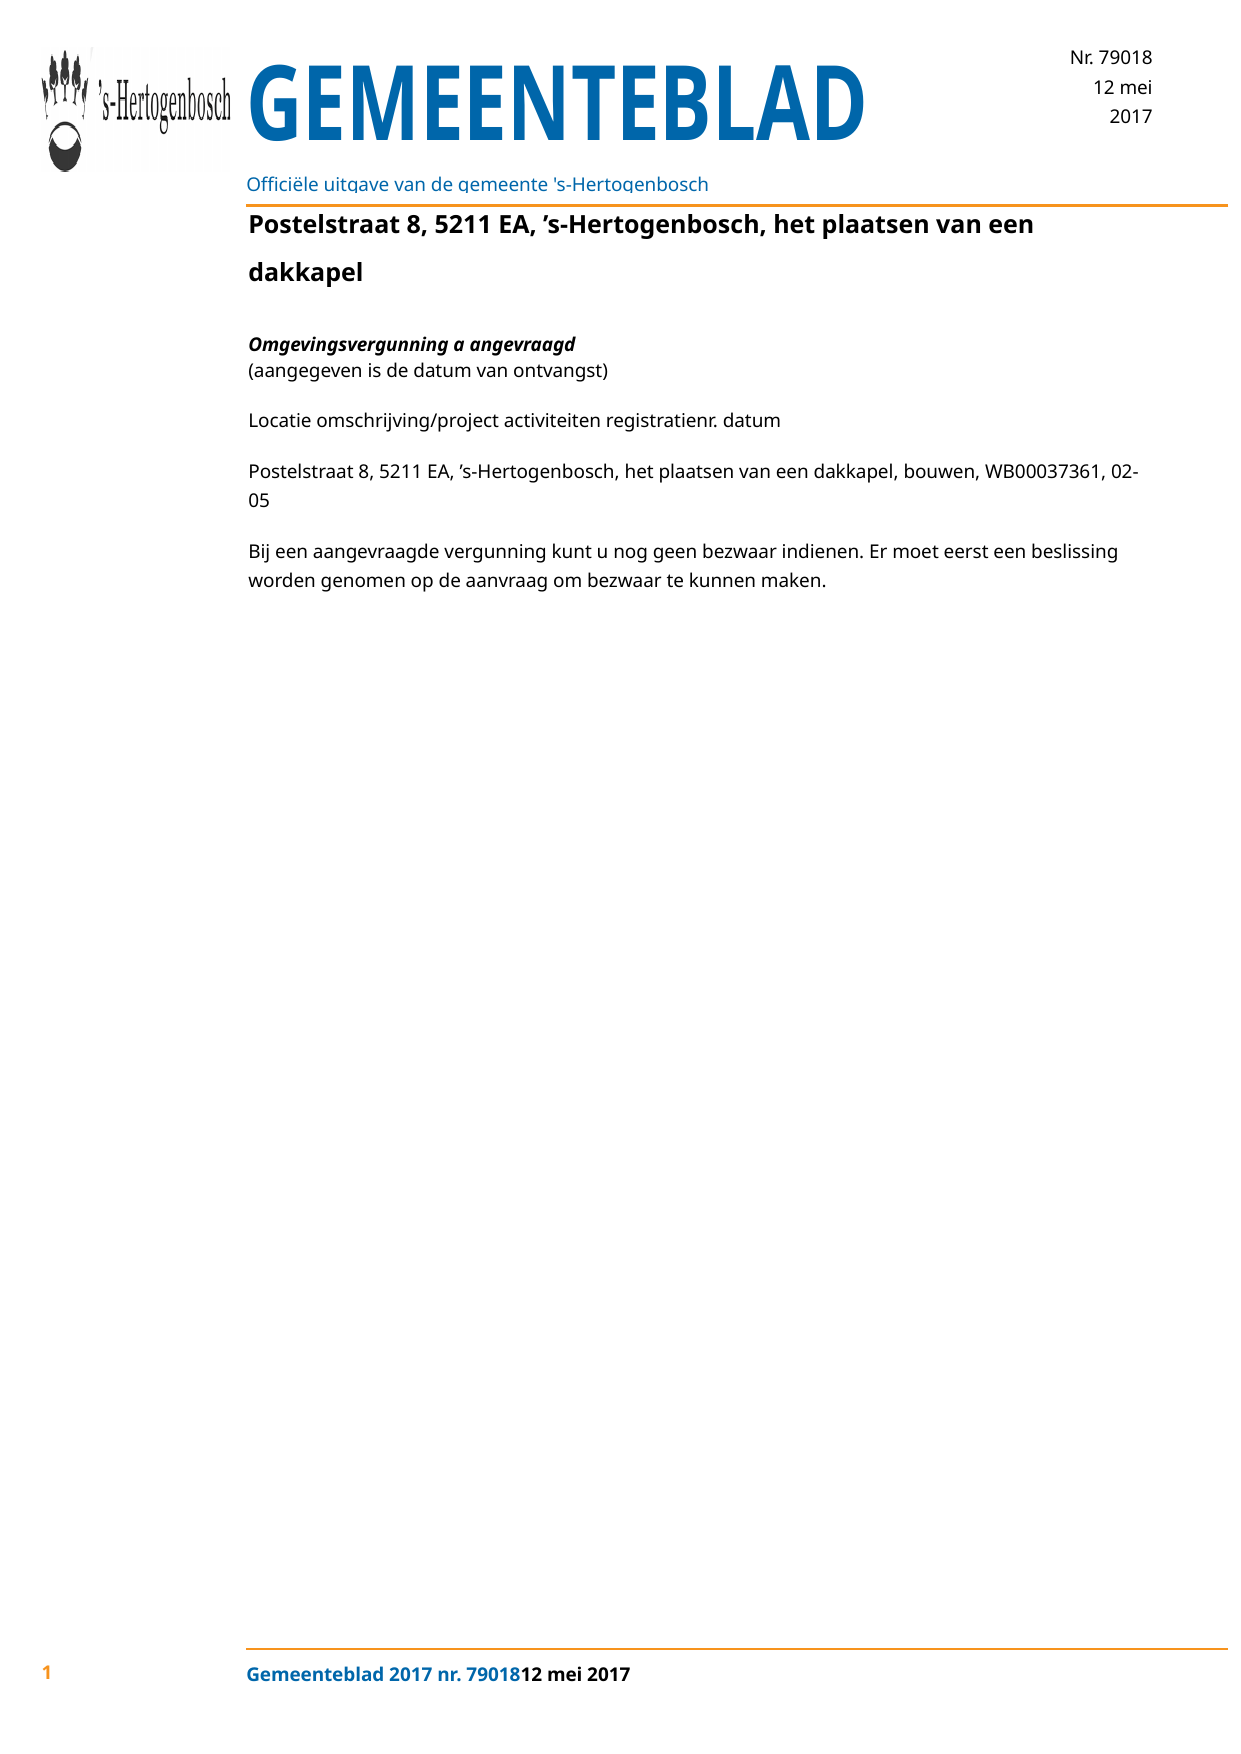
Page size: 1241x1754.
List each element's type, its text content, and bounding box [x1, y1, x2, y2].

text Omgevingsvergunning a angevraagd [248, 331, 1152, 357]
text Postelstraat 8, 5211 EA, ’s-Hertogenbosch, het plaatsen van een dakkapel, bouwen, WB00037361, 02-05 [248, 458, 1152, 513]
picture [41, 47, 231, 172]
text Postelstraat 8, 5211 EA, ’s-Hertogenbosch, het plaatsen van een dakkapel [248, 207, 1152, 288]
text Locatie omschrijving/project activiteiten registratienr. datum [248, 408, 1152, 433]
text (aangegeven is de datum van ontvangst) [248, 357, 1152, 383]
text Bij een aangevraagde vergunning kunt u nog geen bezwaar indienen. Er moet eerst een beslissing worden genomen op de aanvraag om bezwaar te kunnen maken. [248, 538, 1152, 593]
